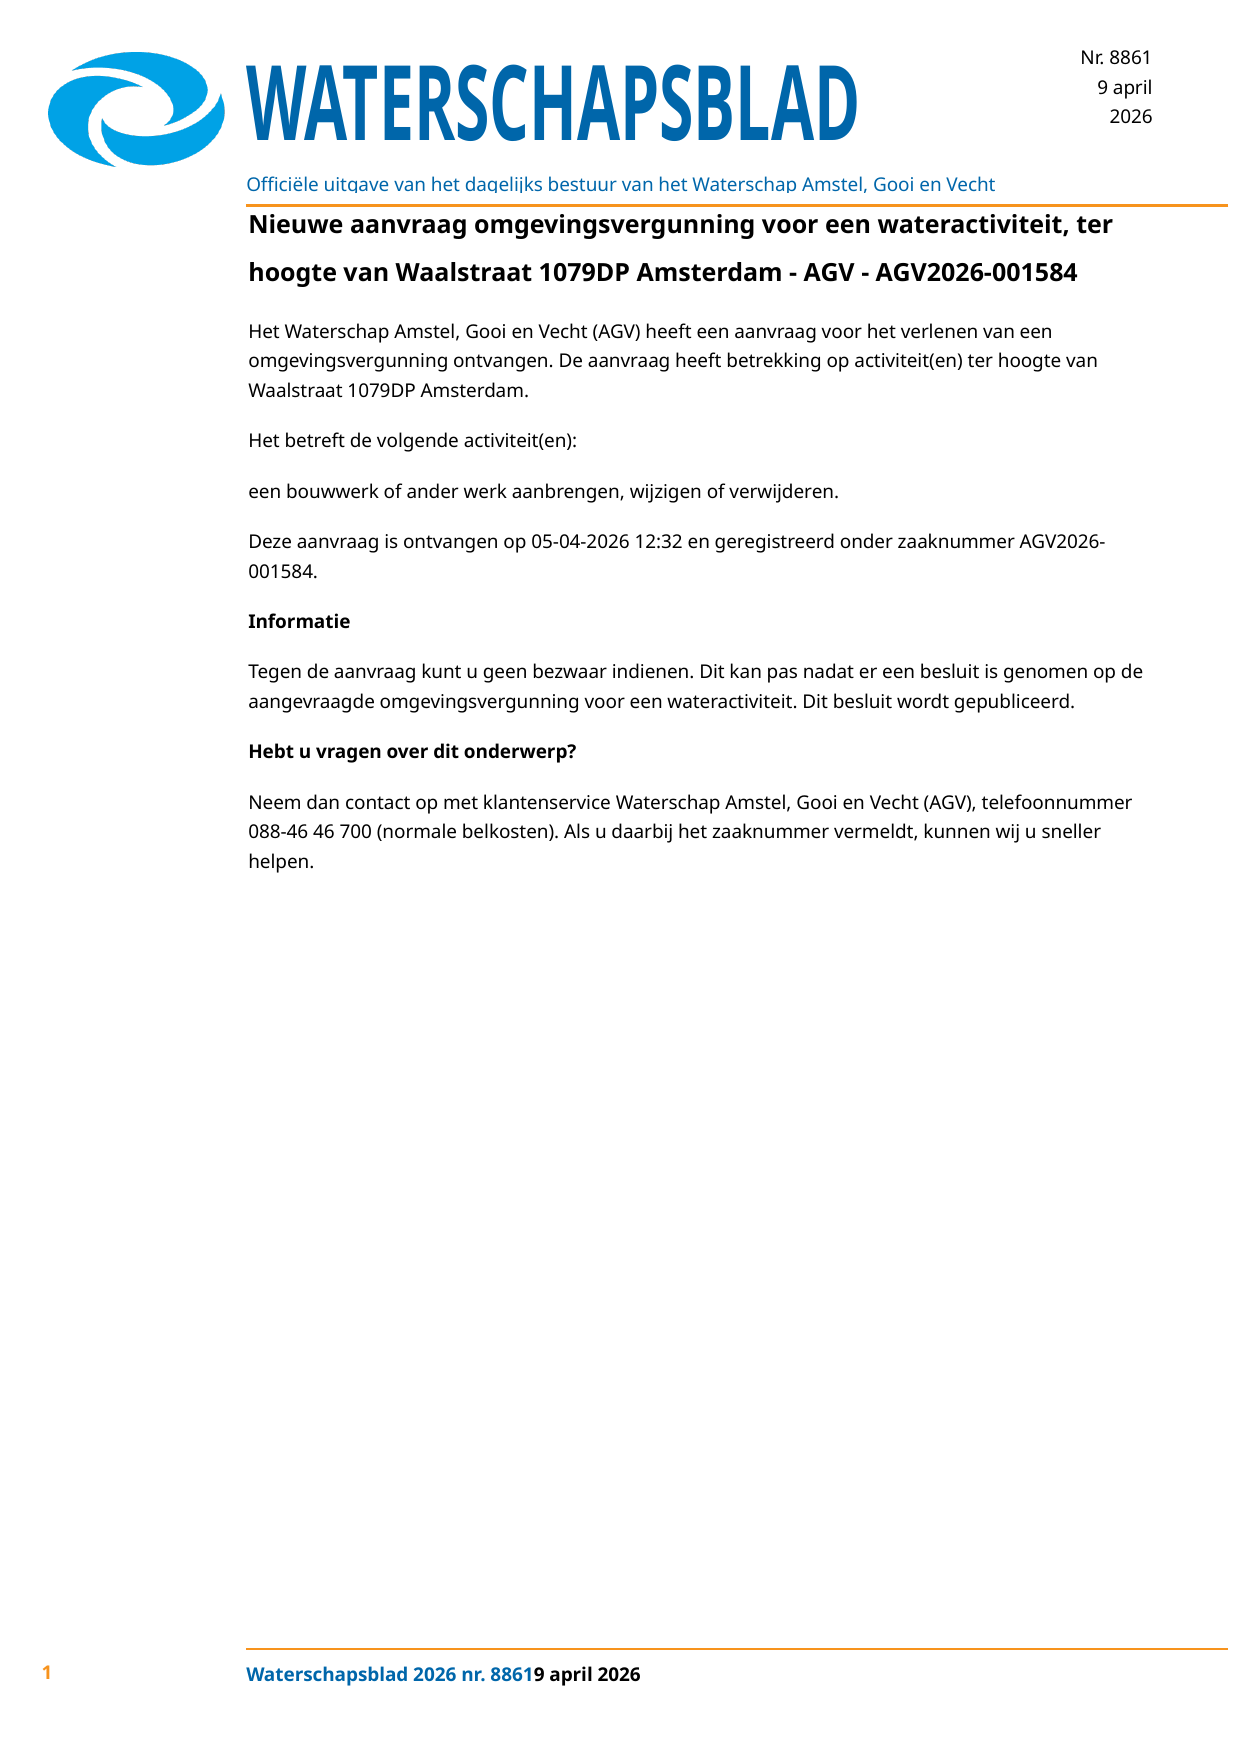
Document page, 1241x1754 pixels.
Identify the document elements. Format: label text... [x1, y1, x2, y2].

text Deze aanvraag is ontvangen op 05-04-2026 12:32 en geregistreerd onder zaaknummer AGV2026-001584. [248, 528, 1152, 584]
text Nieuwe aanvraag omgevingsvergunning voor een wateractiviteit, ter hoogte van Waalstraat 1079DP Amsterdam - AGV - AGV2026-001584 [248, 207, 1152, 288]
text Neem dan contact op met klantenservice Waterschap Amstel, Gooi en Vecht (AGV), telefoonnummer 088-46 46 700 (normale belkosten). Als u daarbij het zaaknummer vermeldt, kunnen wij u sneller helpen. [248, 789, 1152, 874]
picture [41, 47, 231, 172]
text Het betreft de volgende activiteit(en): [248, 427, 1152, 453]
text Informatie [248, 608, 1152, 634]
text Het Waterschap Amstel, Gooi en Vecht (AGV) heeft een aanvraag voor het verlenen van een omgevingsvergunning ontvangen. De aanvraag heeft betrekking op activiteit(en) ter hoogte van Waalstraat 1079DP Amsterdam. [248, 318, 1152, 403]
text Tegen de aanvraag kunt u geen bezwaar indienen. Dit kan pas nadat er een besluit is genomen op de aangevraagde omgevingsvergunning voor een wateractiviteit. Dit besluit wordt gepubliceerd. [248, 659, 1152, 714]
text Hebt u vragen over dit onderwerp? [248, 739, 1152, 764]
text een bouwwerk of ander werk aanbrengen, wijzigen of verwijderen. [248, 478, 1152, 504]
